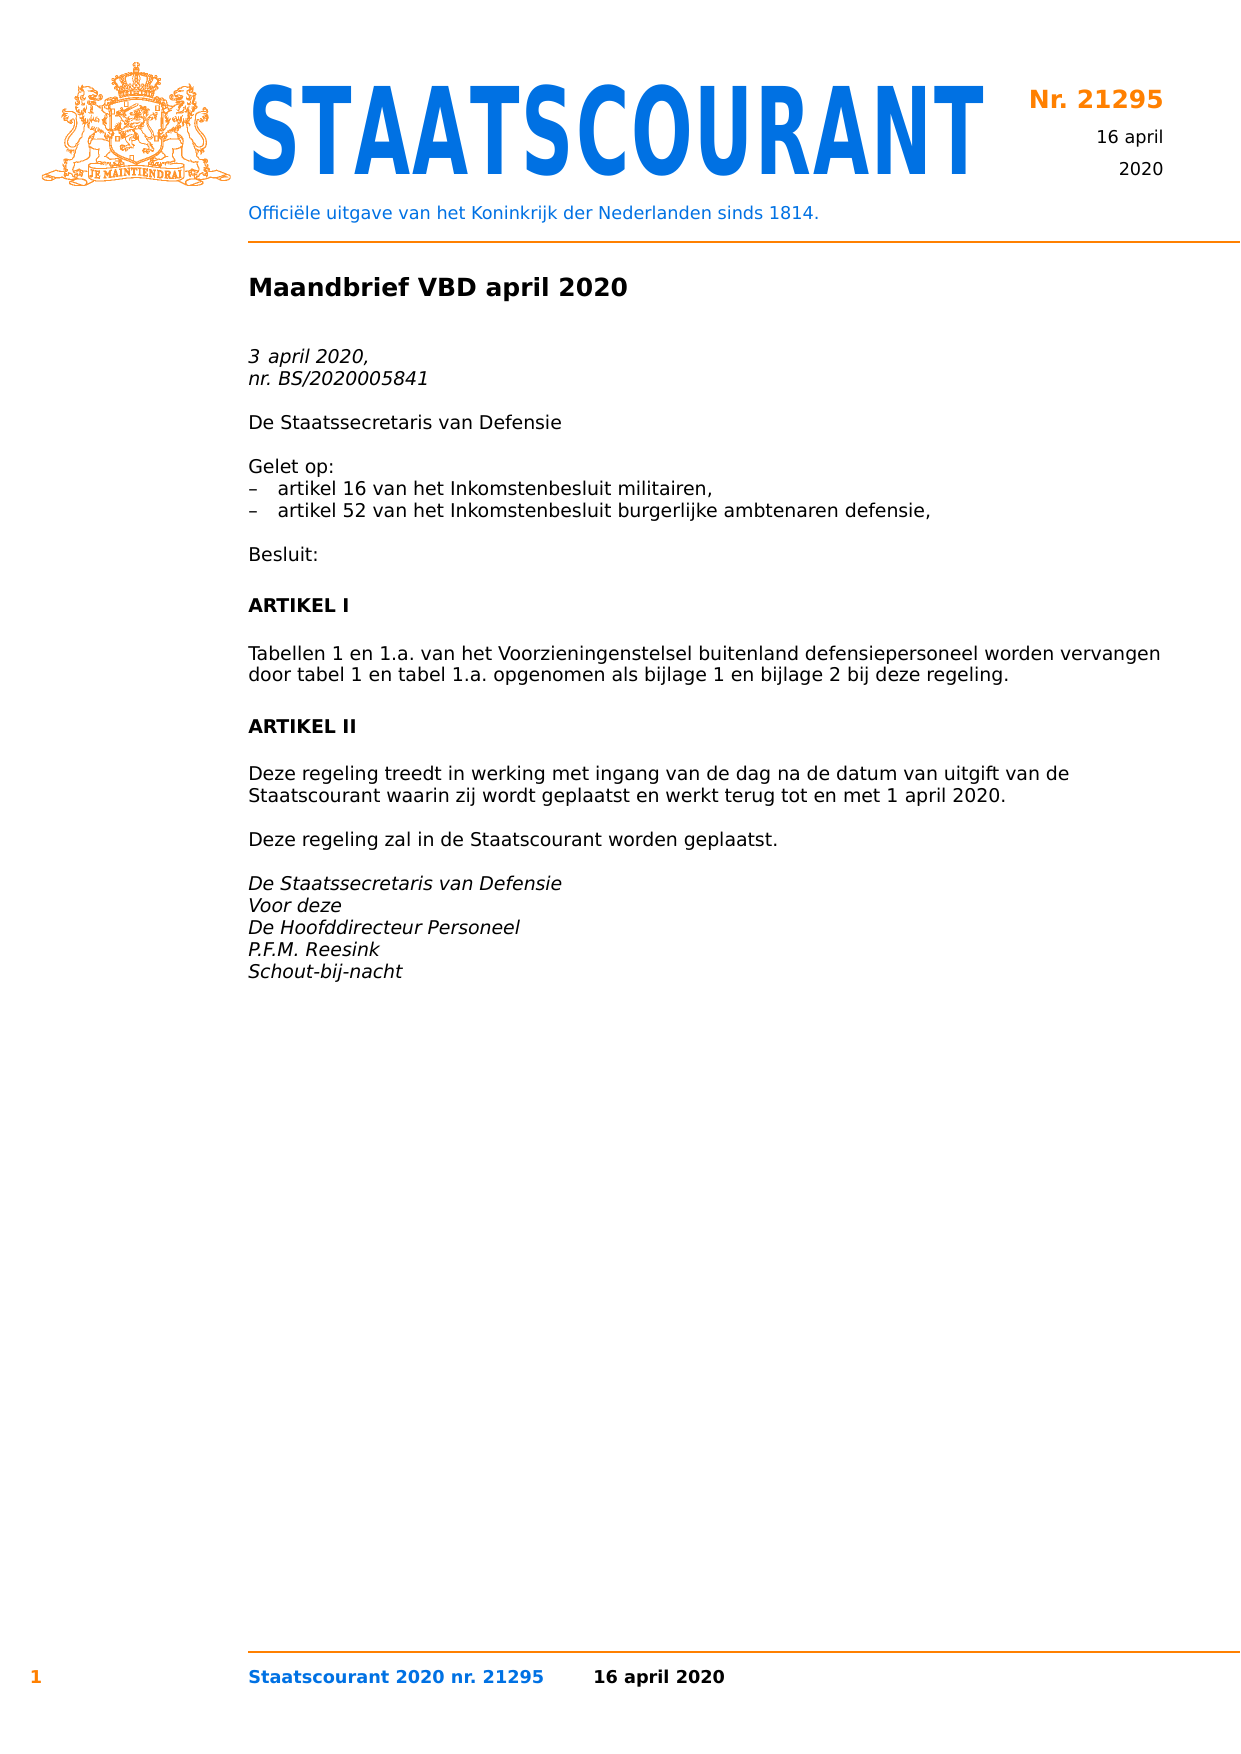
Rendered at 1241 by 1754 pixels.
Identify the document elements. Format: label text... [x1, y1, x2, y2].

subtitle Maandbrief VBD april 2020 [248, 273, 1163, 302]
text Tabellen 1 en 1.a. van het Voorzieningenstelsel buitenland defensiepersoneel worden vervangen door tabel 1 en tabel 1.a. opgenomen als bijlage 1 en bijlage 2 bij deze regeling. [248, 642, 1163, 686]
text Deze regeling zal in de Staatscourant worden geplaatst. [248, 829, 1163, 851]
text – artikel 52 van het Inkomstenbesluit burgerlijke ambtenaren defensie, [248, 499, 1163, 522]
table_header Nr. 21295 [998, 62, 1240, 121]
text Besluit: [248, 543, 1163, 565]
text De Staatssecretaris van Defensie [248, 412, 1163, 434]
subtitle ARTIKEL I [248, 595, 1163, 617]
subtitle ARTIKEL II [248, 716, 1163, 738]
text Gelet op: [248, 456, 1163, 478]
table_cell 16 april [998, 121, 1240, 153]
table_cell Officiële uitgave van het Koninkrijk der Nederlanden sinds 1814. [248, 203, 1240, 241]
picture [41, 62, 231, 186]
text – artikel 16 van het Inkomstenbesluit militairen, [248, 478, 1163, 499]
text Deze regeling treedt in werking met ingang van de dag na de datum van uitgift van de Staatscourant waarin zij wordt geplaatst en werkt terug tot en met 1 april 2020. [248, 763, 1163, 807]
table_cell 2020 [998, 153, 1240, 203]
table_header STAATSCOURANT [248, 62, 998, 203]
table_header [25, 62, 248, 241]
text nr. BS/2020005841 [248, 368, 1163, 390]
text 3 april 2020, [248, 346, 1163, 368]
text De Staatssecretaris van Defensie Voor deze De Hoofddirecteur Personeel P.F.M. Reesink Schout-bij-nacht [248, 873, 1163, 983]
